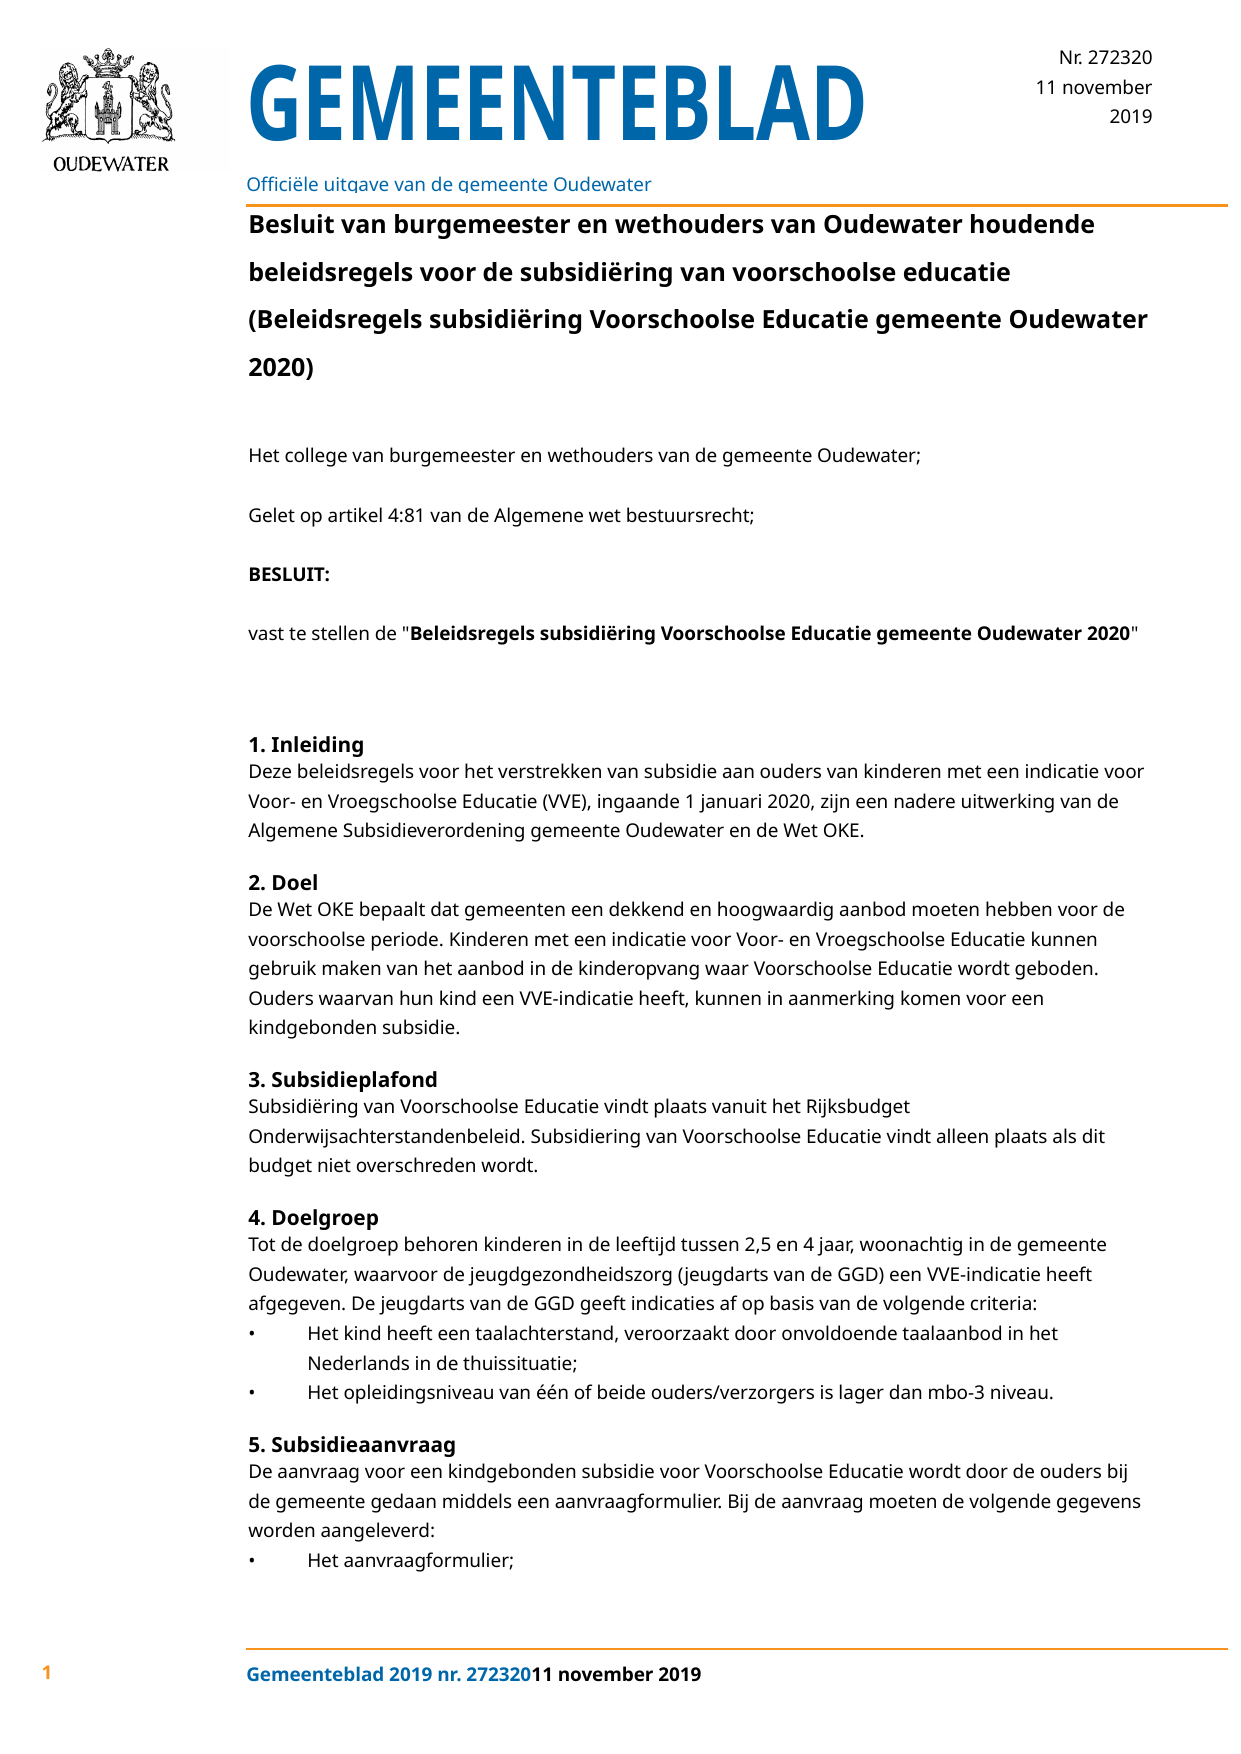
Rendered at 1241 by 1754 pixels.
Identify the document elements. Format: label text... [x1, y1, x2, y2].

text Gelet op artikel 4:81 van de Algemene wet bestuursrecht; [248, 502, 1152, 528]
text De aanvraag voor een kindgebonden subsidie voor Voorschoolse Educatie wordt door de ouders bij de gemeente gedaan middels een aanvraagformulier. Bij de aanvraag moeten de volgende gegevens worden aangeleverd: [248, 1458, 1152, 1543]
text 1. Inleiding [248, 730, 1152, 758]
text Subsidiëring van Voorschoolse Educatie vindt plaats vanuit het Rijksbudget Onderwijsachterstandenbeleid. Subsidiering van Voorschoolse Educatie vindt alleen plaats als dit budget niet overschreden wordt. [248, 1093, 1152, 1178]
text 3. Subsidieplafond [248, 1065, 1152, 1093]
text 4. Doelgroep [248, 1203, 1152, 1231]
list Het opleidingsniveau van één of beide ouders/verzorgers is lager dan mbo-3 niveau. [248, 1379, 1152, 1405]
text Het college van burgemeester en wethouders van de gemeente Oudewater; [248, 443, 1152, 468]
text Tot de doelgroep behoren kinderen in de leeftijd tussen 2,5 en 4 jaar, woonachtig in de gemeente Oudewater, waarvoor de jeugdgezondheidszorg (jeugdarts van de GGD) een VVE-indicatie heeft afgegeven. De jeugdarts van de GGD geeft indicaties af op basis van de volgende criteria: [248, 1231, 1152, 1316]
list Het kind heeft een taalachterstand, veroorzaakt door onvoldoende taalaanbod in het Nederlands in de thuissituatie; [248, 1320, 1152, 1376]
list Het aanvraagformulier; [248, 1547, 1152, 1573]
text De Wet OKE bepaalt dat gemeenten een dekkend en hoogwaardig aanbod moeten hebben voor de voorschoolse periode. Kinderen met een indicatie voor Voor- en Vroegschoolse Educatie kunnen gebruik maken van het aanbod in de kinderopvang waar Voorschoolse Educatie wordt geboden. Ouders waarvan hun kind een VVE-indicatie heeft, kunnen in aanmerking komen voor een kindgebonden subsidie. [248, 896, 1152, 1040]
picture [41, 47, 231, 172]
text BESLUIT: [248, 561, 1152, 587]
text vast te stellen de "Beleidsregels subsidiëring Voorschoolse Educatie gemeente Oudewater 2020" [248, 620, 1152, 646]
text 5. Subsidieaanvraag [248, 1430, 1152, 1458]
text Besluit van burgemeester en wethouders van Oudewater houdende beleidsregels voor de subsidiëring van voorschoolse educatie (Beleidsregels subsidiëring Voorschoolse Educatie gemeente Oudewater 2020) [248, 207, 1152, 384]
text Deze beleidsregels voor het verstrekken van subsidie aan ouders van kinderen met een indicatie voor Voor- en Vroegschoolse Educatie (VVE), ingaande 1 januari 2020, zijn een nadere uitwerking van de Algemene Subsidieverordening gemeente Oudewater en de Wet OKE. [248, 758, 1152, 843]
text 2. Doel [248, 868, 1152, 896]
